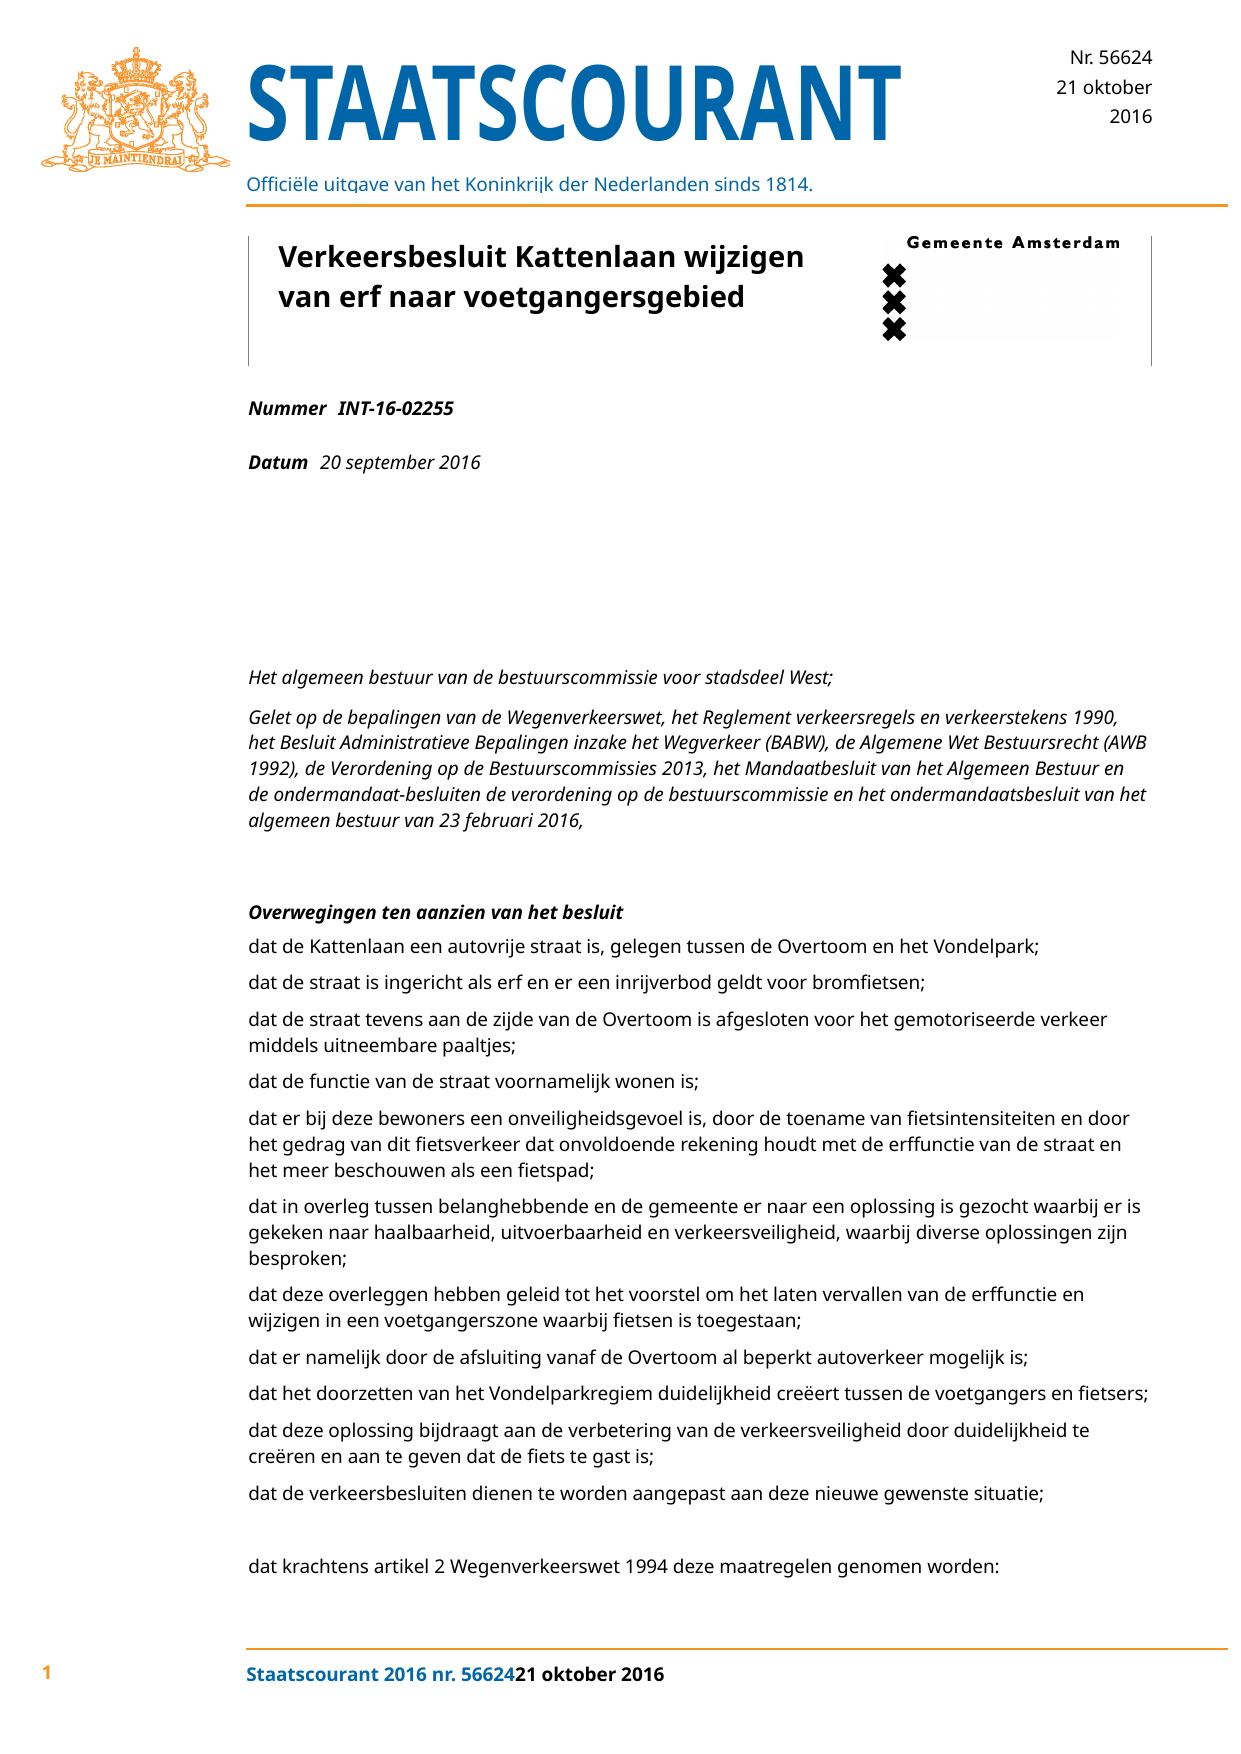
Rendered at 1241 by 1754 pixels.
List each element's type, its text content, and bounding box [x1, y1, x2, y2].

text dat de straat tevens aan de zijde van de Overtoom is afgesloten voor het gemotoriseerde verkeer middels uitneembare paaltjes; [248, 1006, 1152, 1058]
text dat de straat is ingericht als erf en er een inrijverbod geldt voor bromfietsen; [248, 969, 1152, 995]
text dat deze oplossing bijdraagt aan de verbetering van de verkeersveiligheid door duidelijkheid te creëren en aan te geven dat de fiets te gast is; [248, 1417, 1152, 1469]
text Gelet op de bepalingen van de Wegenverkeerswet, het Reglement verkeersregels en verkeerstekens 1990, het Besluit Administratieve Bepalingen inzake het Wegverkeer (BABW), de Algemene Wet Bestuursrecht (AWB 1992), de Verordening op de Bestuurscommissies 2013, het Mandaatbesluit van het Algemeen Bestuur en de ondermandaat-besluiten de verordening op de bestuurscommissie en het ondermandaatsbesluit van het algemeen bestuur van 23 februari 2016, [248, 704, 1152, 832]
text dat er bij deze bewoners een onveiligheidsgevoel is, door de toename van fietsintensiteiten en door het gedrag van dit fietsverkeer dat onvoldoende rekening houdt met de erffunctie van de straat en het meer beschouwen als een fietspad; [248, 1105, 1152, 1182]
picture [41, 47, 231, 172]
text dat het doorzetten van het Vondelparkregiem duidelijkheid creëert tussen de voetgangers en fietsers; [248, 1381, 1152, 1406]
text dat de Kattenlaan een autovrije straat is, gelegen tussen de Overtoom en het Vondelpark; [248, 933, 1152, 959]
table_header Verkeersbesluit Kattenlaan wijzigen van erf naar voetgangersgebied [249, 236, 850, 366]
text Het algemeen bestuur van de bestuurscommissie voor stadsdeel West; [248, 664, 1152, 690]
table_header [850, 236, 1151, 366]
text dat deze overleggen hebben geleid tot het voorstel om het laten vervallen van de erffunctie en wijzigen in een voetgangerszone waarbij fietsen is toegestaan; [248, 1282, 1152, 1333]
text dat in overleg tussen belanghebbende en de gemeente er naar een oplossing is gezocht waarbij er is gekeken naar haalbaarheid, uitvoerbaarheid en verkeersveiligheid, waarbij diverse oplossingen zijn besproken; [248, 1193, 1152, 1271]
picture [882, 236, 1119, 341]
text Datum 20 september 2016 [248, 449, 1152, 475]
text dat de functie van de straat voornamelijk wonen is; [248, 1069, 1152, 1094]
text dat de verkeersbesluiten dienen te worden aangepast aan deze nieuwe gewenste situatie; [248, 1480, 1152, 1505]
text dat krachtens artikel 2 Wegenverkeerswet 1994 deze maatregelen genomen worden: [248, 1553, 1152, 1579]
text Nummer INT-16-02255 [248, 395, 1152, 421]
text dat er namelijk door de afsluiting vanaf de Overtoom al beperkt autoverkeer mogelijk is; [248, 1344, 1152, 1370]
text Overwegingen ten aanzien van het besluit [248, 899, 1152, 924]
